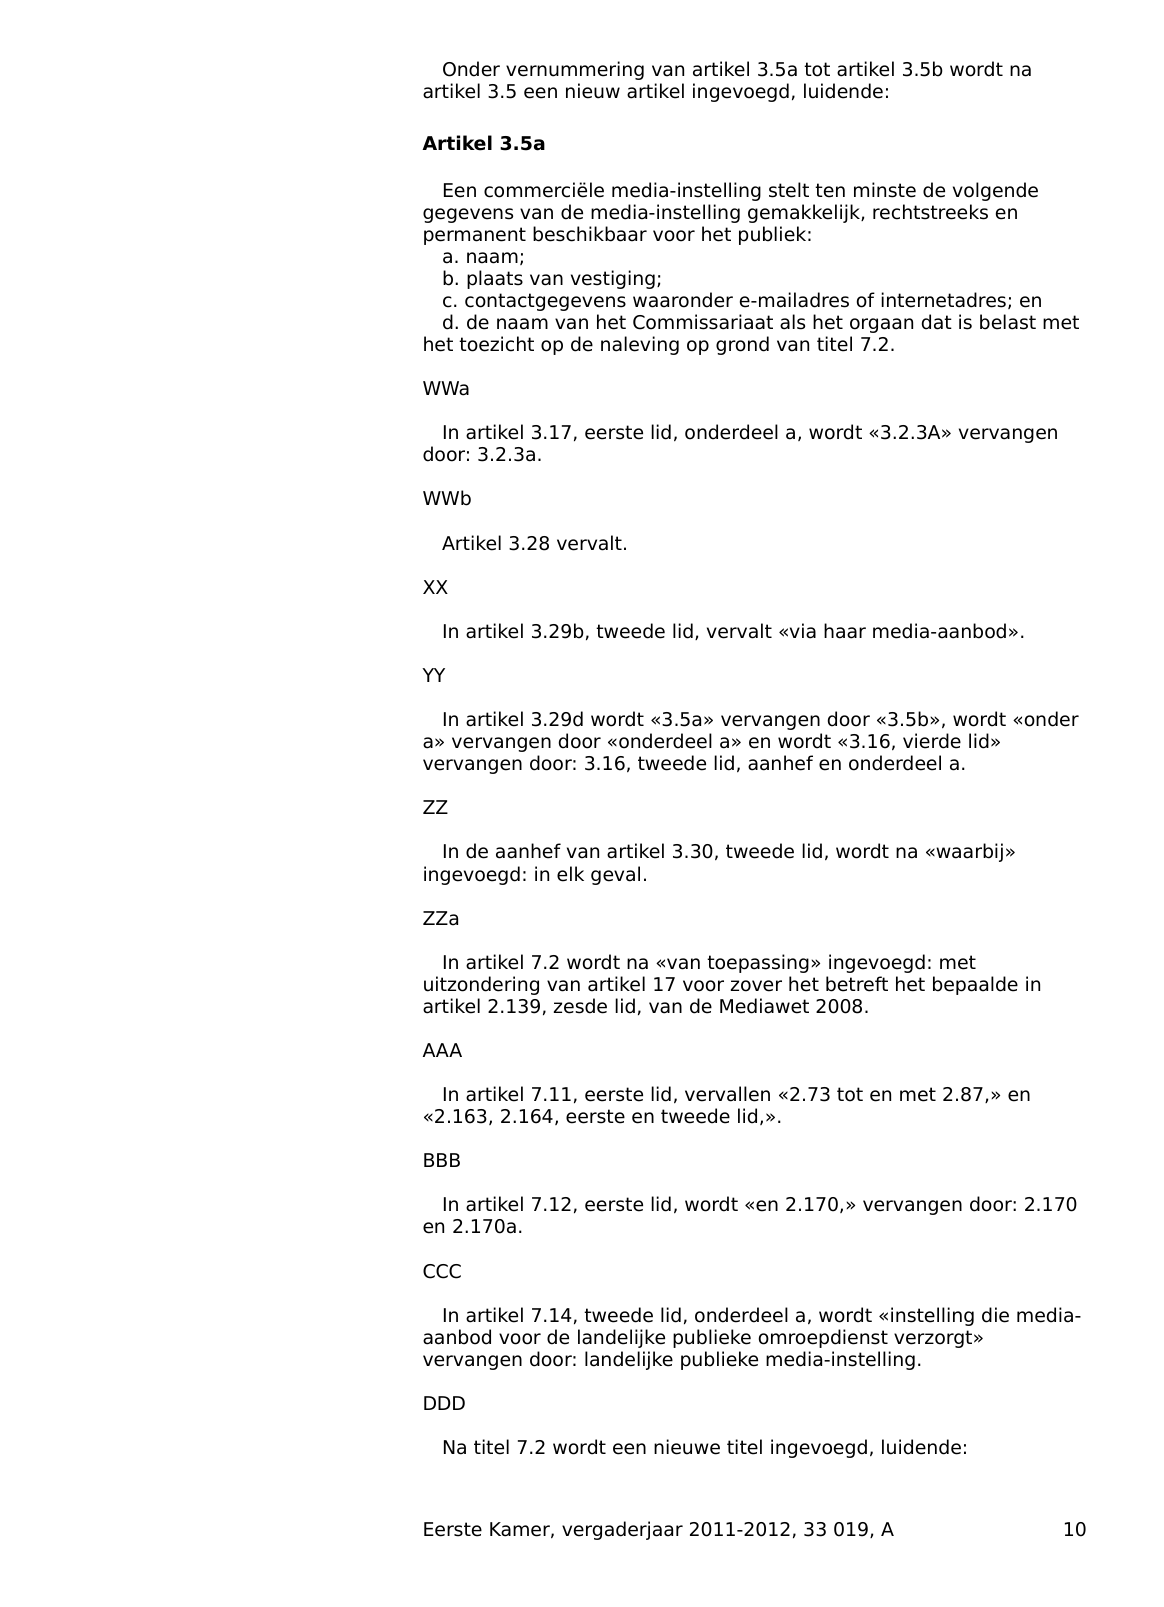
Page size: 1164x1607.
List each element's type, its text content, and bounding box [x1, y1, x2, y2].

text Artikel 3.28 vervalt. [422, 532, 1087, 554]
text In artikel 7.12, eerste lid, wordt «en 2.170,» vervangen door: 2.170 en 2.170a. [422, 1194, 1087, 1238]
text c. contactgegevens waaronder e-mailadres of internetadres; en [422, 290, 1087, 312]
text Onder vernummering van artikel 3.5a tot artikel 3.5b wordt na artikel 3.5 een nieuw artikel ingevoegd, luidende: [422, 59, 1087, 103]
text In de aanhef van artikel 3.30, tweede lid, wordt na «waarbij» ingevoegd: in elk geval. [422, 841, 1087, 885]
text In artikel 3.29d wordt «3.5a» vervangen door «3.5b», wordt «onder a» vervangen door «onderdeel a» en wordt «3.16, vierde lid» vervangen door: 3.16, tweede lid, aanhef en onderdeel a. [422, 709, 1087, 775]
text YY [422, 665, 1087, 687]
text In artikel 7.2 wordt na «van toepassing» ingevoegd: met uitzondering van artikel 17 voor zover het betreft het bepaalde in artikel 2.139, zesde lid, van de Mediawet 2008. [422, 952, 1087, 1018]
text In artikel 3.17, eerste lid, onderdeel a, wordt «3.2.3A» vervangen door: 3.2.3a. [422, 422, 1087, 466]
text Na titel 7.2 wordt een nieuwe titel ingevoegd, luidende: [422, 1437, 1087, 1459]
text XX [422, 577, 1087, 599]
text WWa [422, 378, 1087, 400]
text BBB [422, 1150, 1087, 1172]
text WWb [422, 488, 1087, 510]
text ZZ [422, 797, 1087, 819]
text In artikel 7.11, eerste lid, vervallen «2.73 tot en met 2.87,» en «2.163, 2.164, eerste en tweede lid,». [422, 1084, 1087, 1128]
text Een commerciële media-instelling stelt ten minste de volgende gegevens van de media-instelling gemakkelijk, rechtstreeks en permanent beschikbaar voor het publiek: [422, 180, 1087, 246]
text b. plaats van vestiging; [422, 268, 1087, 290]
text DDD [422, 1393, 1087, 1415]
text AAA [422, 1040, 1087, 1062]
text ZZa [422, 908, 1087, 929]
subtitle Artikel 3.5a [422, 133, 1087, 155]
text In artikel 7.14, tweede lid, onderdeel a, wordt «instelling die media-aanbod voor de landelijke publieke omroepdienst verzorgt» vervangen door: landelijke publieke media-instelling. [422, 1305, 1087, 1371]
text a. naam; [422, 246, 1087, 268]
text CCC [422, 1261, 1087, 1282]
text d. de naam van het Commissariaat als het orgaan dat is belast met het toezicht op de naleving op grond van titel 7.2. [422, 312, 1087, 356]
text In artikel 3.29b, tweede lid, vervalt «via haar media-aanbod». [422, 621, 1087, 643]
